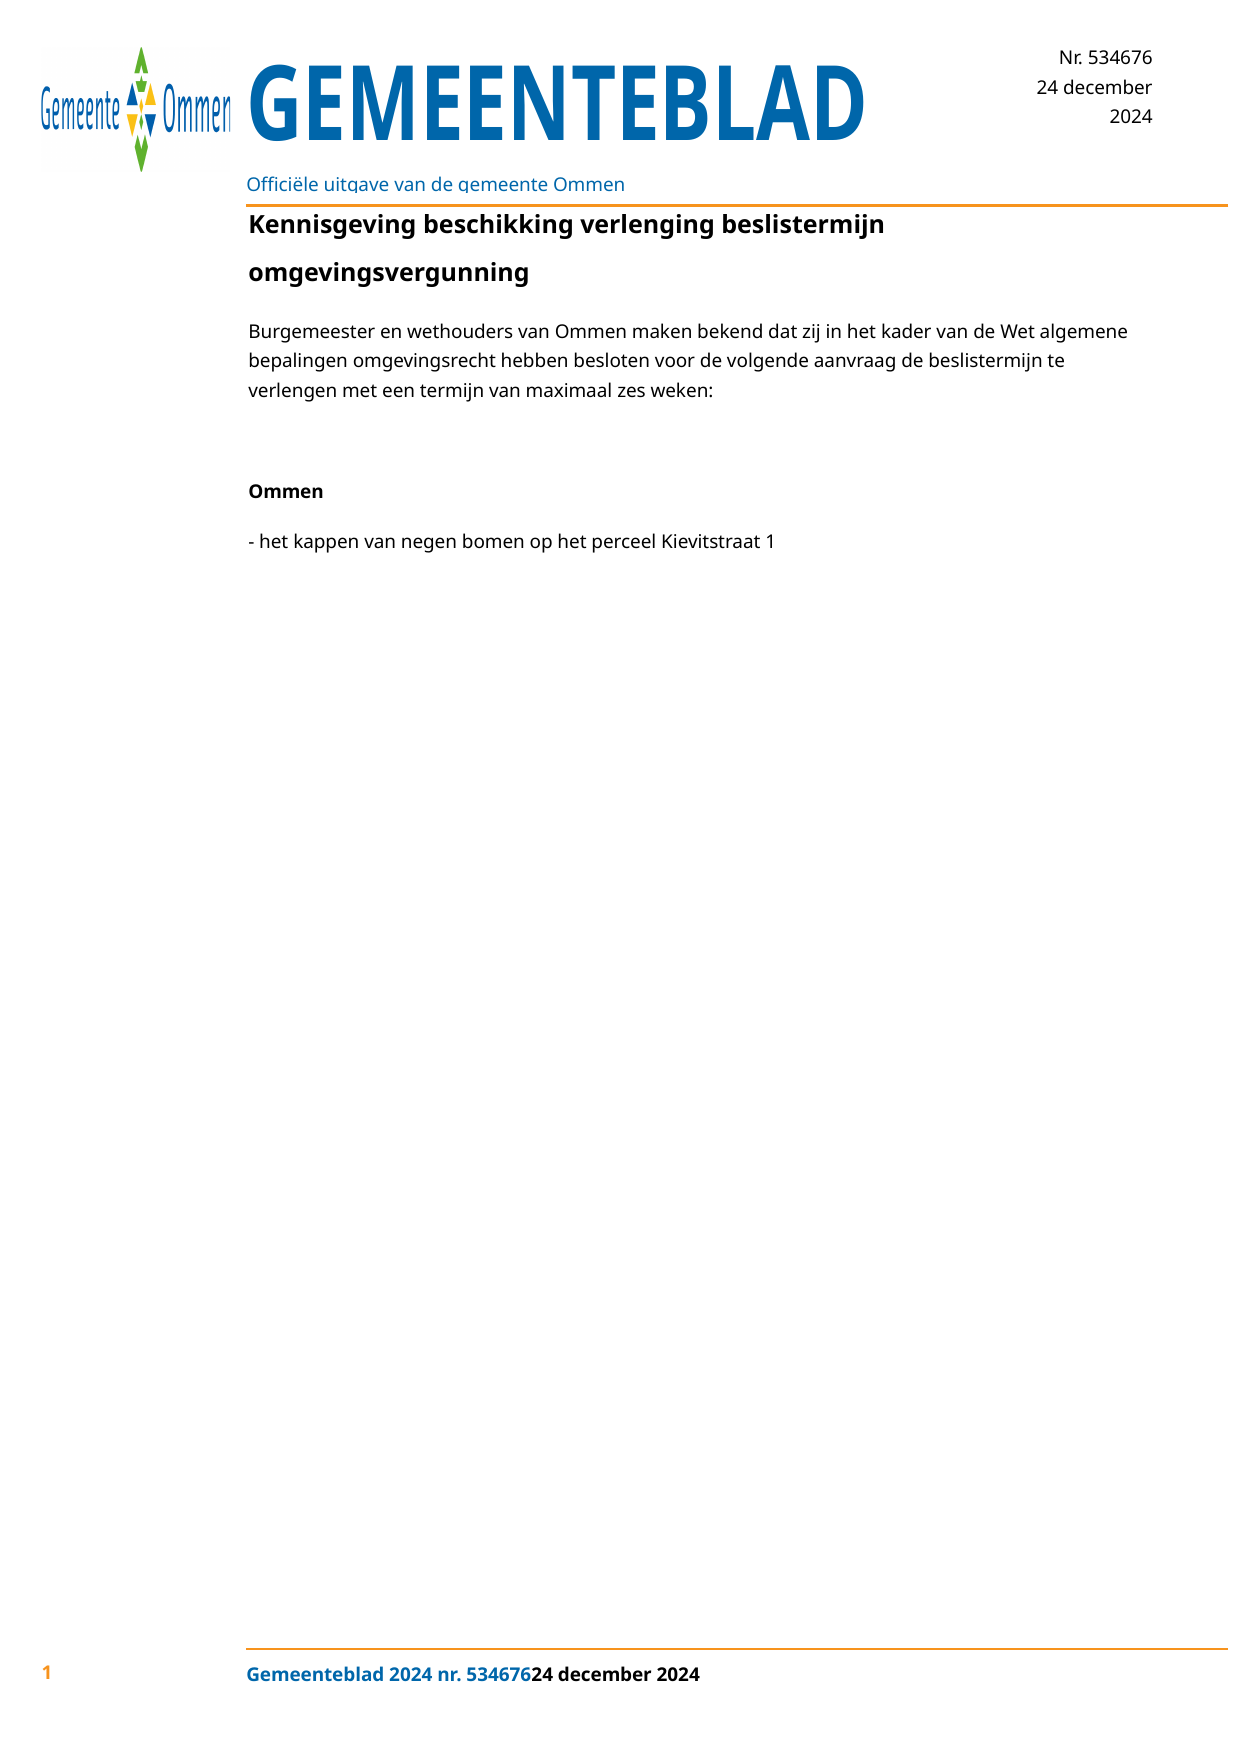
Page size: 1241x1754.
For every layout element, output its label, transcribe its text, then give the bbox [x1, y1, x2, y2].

text Ommen [248, 478, 1152, 504]
text Burgemeester en wethouders van Ommen maken bekend dat zij in het kader van de Wet algemene bepalingen omgevingsrecht hebben besloten voor de volgende aanvraag de beslistermijn te verlengen met een termijn van maximaal zes weken: [248, 318, 1152, 403]
text - het kappen van negen bomen op het perceel Kievitstraat 1 [248, 528, 1152, 554]
picture [41, 47, 231, 172]
text Kennisgeving beschikking verlenging beslistermijn omgevingsvergunning [248, 207, 1152, 288]
